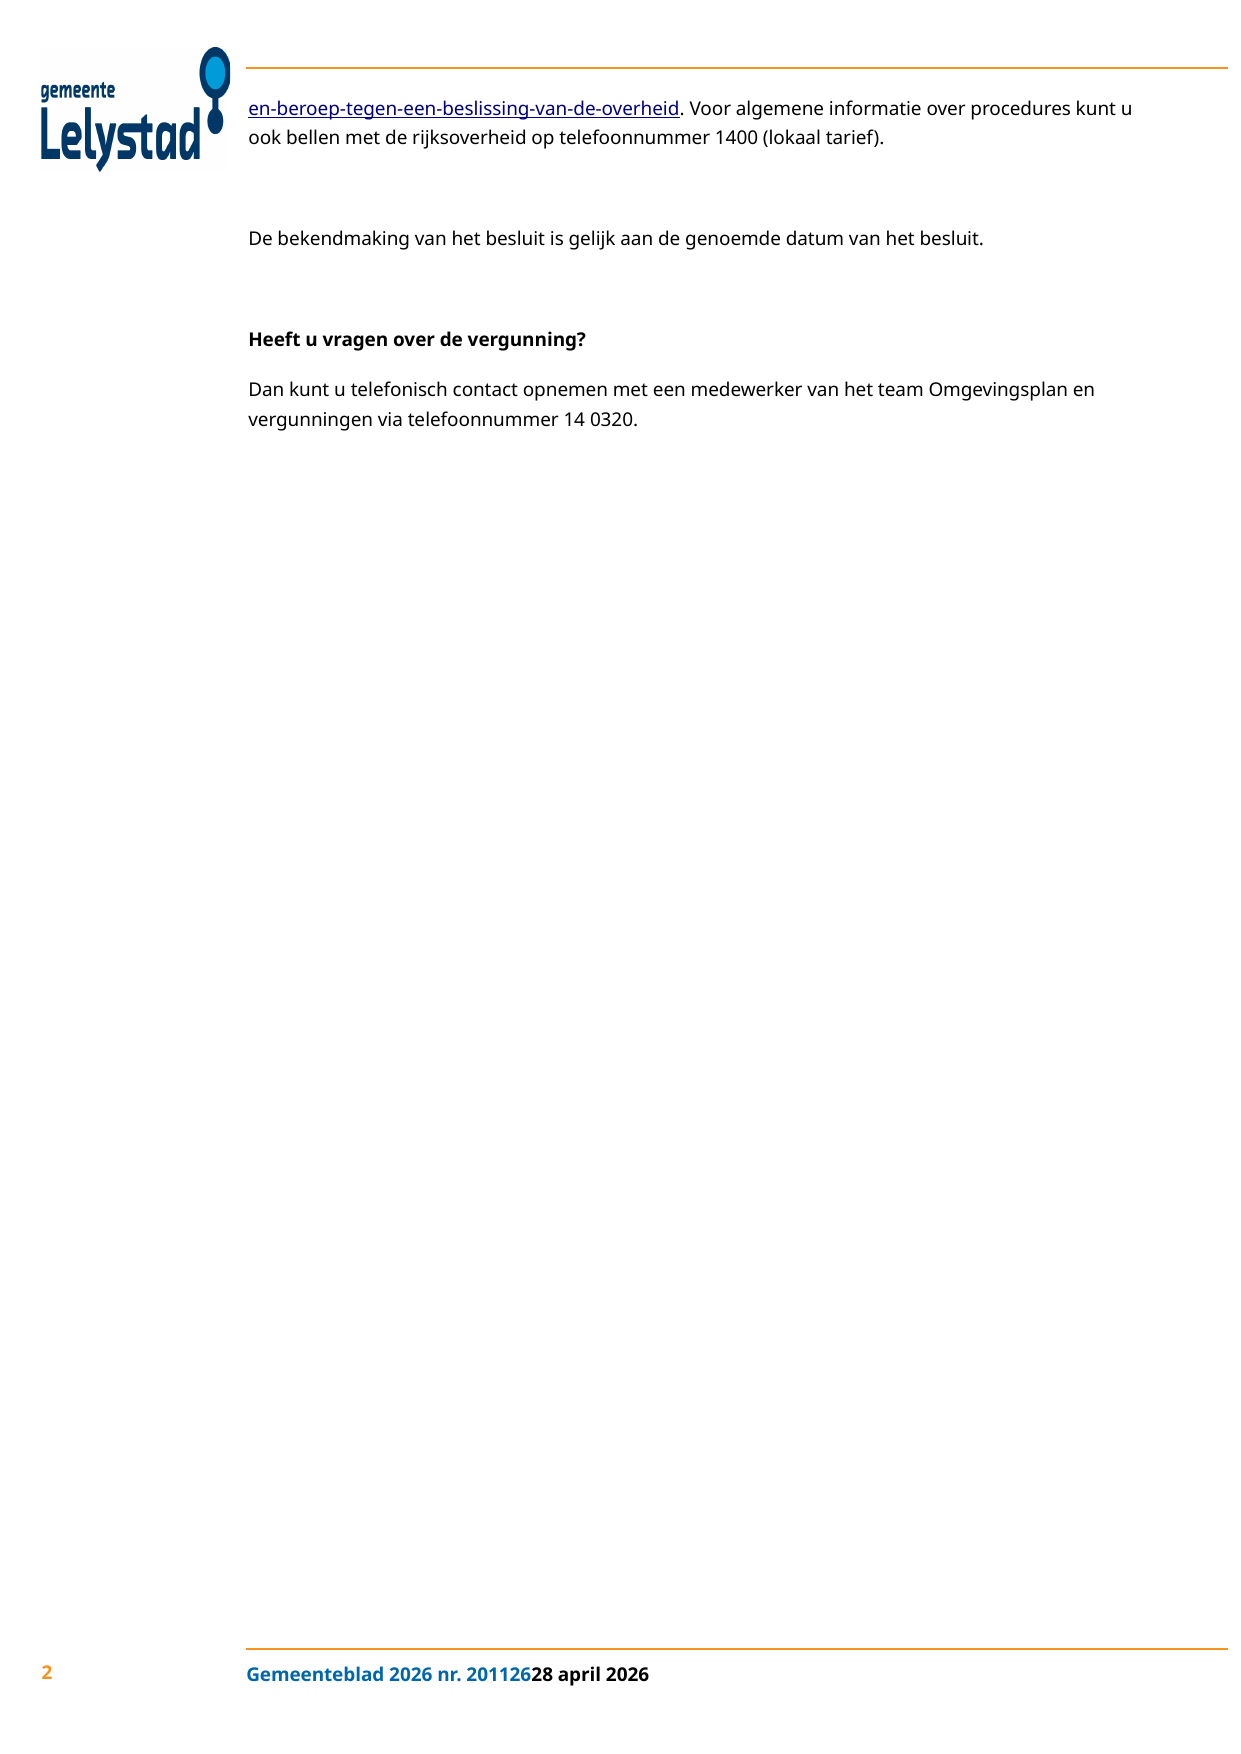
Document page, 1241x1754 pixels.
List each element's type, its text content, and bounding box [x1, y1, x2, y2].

text Dan kunt u telefonisch contact opnemen met een medewerker van het team Omgevingsplan en vergunningen via telefoonnummer 14 0320. [248, 376, 1152, 432]
text Heeft u vragen over de vergunning? [248, 326, 1152, 352]
picture [41, 47, 231, 172]
text De bekendmaking van het besluit is gelijk aan de genoemde datum van het besluit. [248, 225, 1152, 251]
text en-beroep-tegen-een-beslissing-van-de-overheid. Voor algemene informatie over procedures kunt u ook bellen met de rijksoverheid op telefoonnummer 1400 (lokaal tarief). [248, 95, 1152, 150]
